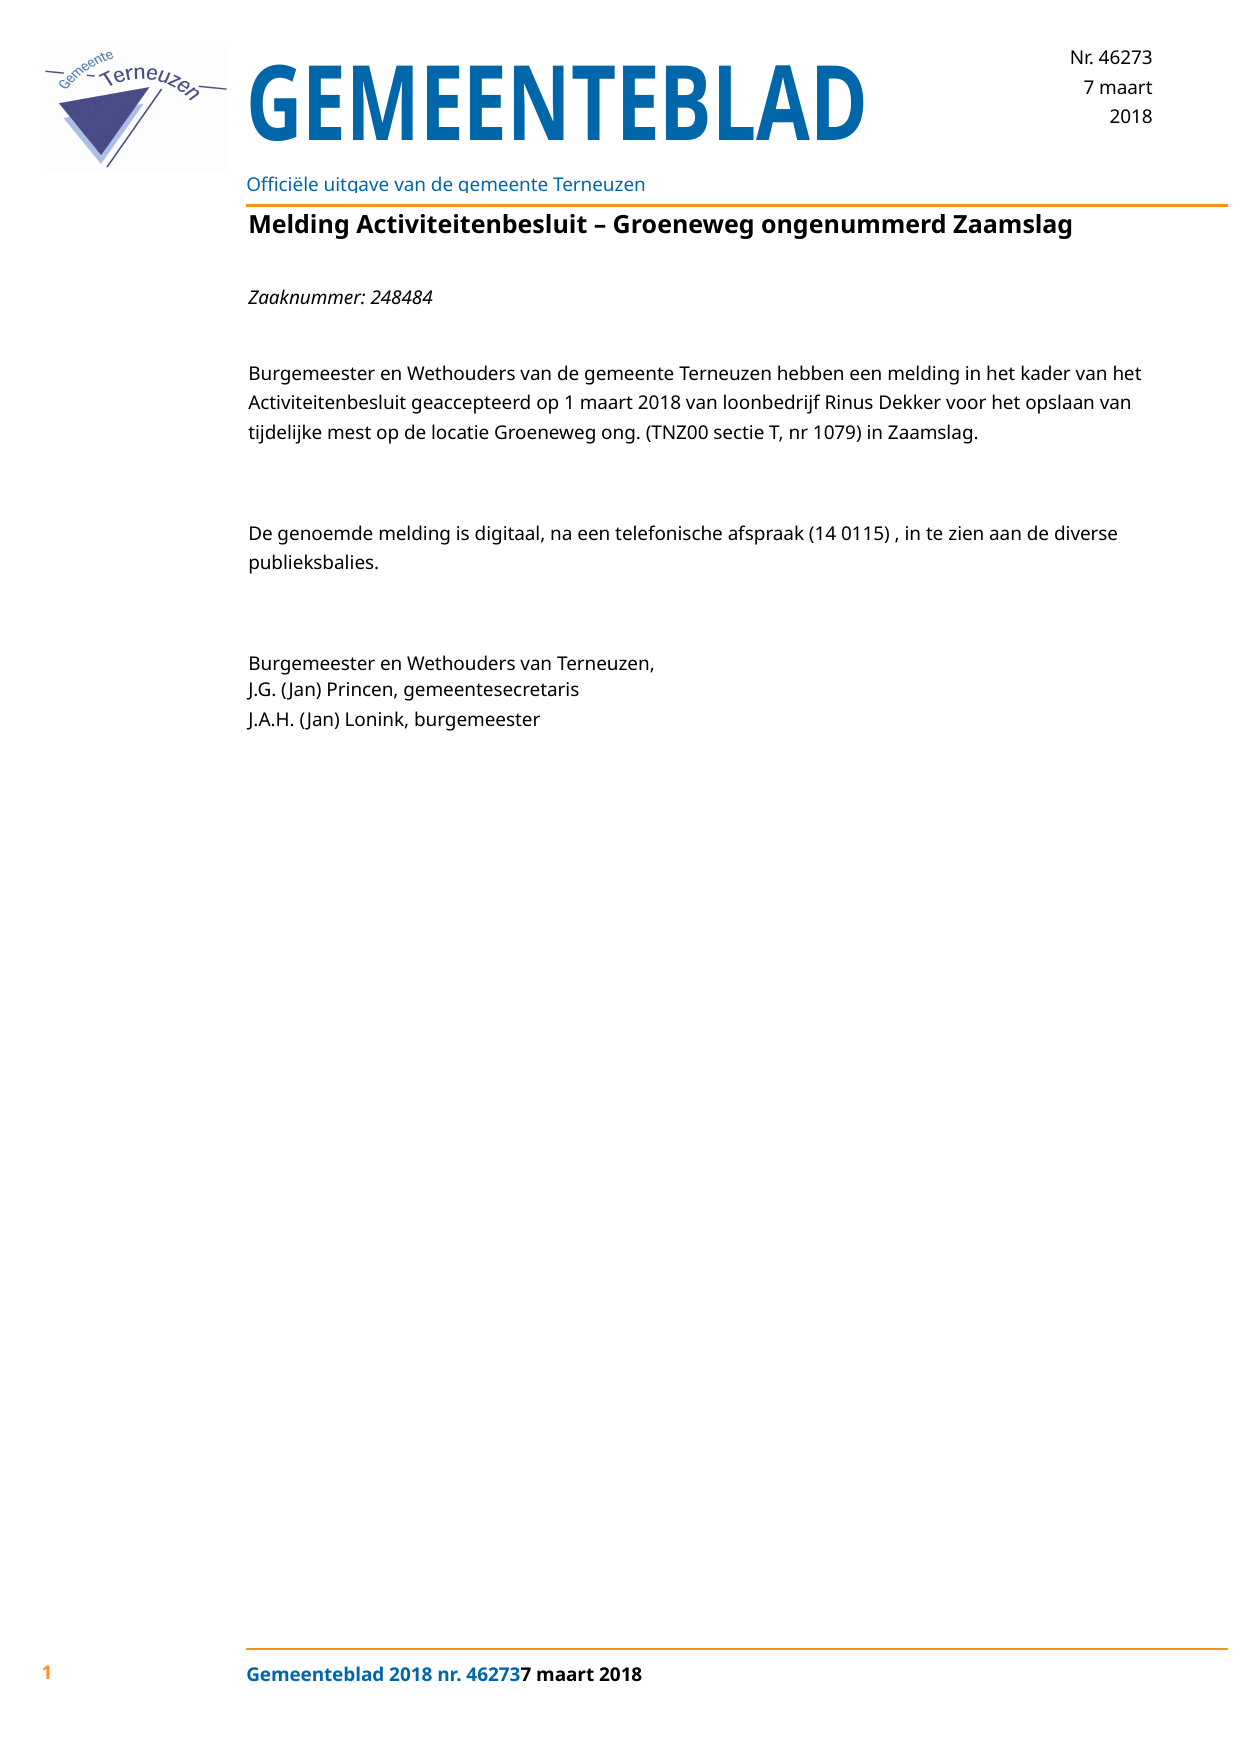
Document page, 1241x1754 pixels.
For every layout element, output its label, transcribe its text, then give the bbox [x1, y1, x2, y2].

table_cell [700, 757, 1152, 783]
table_cell [700, 676, 1152, 732]
text Zaaknummer: 248484 [248, 284, 1152, 309]
table_cell [248, 732, 1152, 757]
table_header Burgemeester en Wethouders van Terneuzen, [248, 651, 1152, 676]
picture [41, 47, 231, 172]
table_cell [248, 757, 700, 783]
text Burgemeester en Wethouders van de gemeente Terneuzen hebben een melding in het kader van het Activiteitenbesluit geaccepteerd op 1 maart 2018 van loonbedrijf Rinus Dekker voor het opslaan van tijdelijke mest op de locatie Groeneweg ong. (TNZ00 sectie T, nr 1079) in Zaamslag. [248, 360, 1152, 445]
text De genoemde melding is digitaal, na een telefonische afspraak (14 0115) , in te zien aan de diverse publieksbalies. [248, 520, 1152, 575]
text Melding Activiteitenbesluit – Groeneweg ongenummerd Zaamslag [248, 207, 1152, 241]
table_cell J.G. (Jan) Princen, gemeentesecretaris J.A.H. (Jan) Lonink, burgemeester [248, 676, 700, 732]
